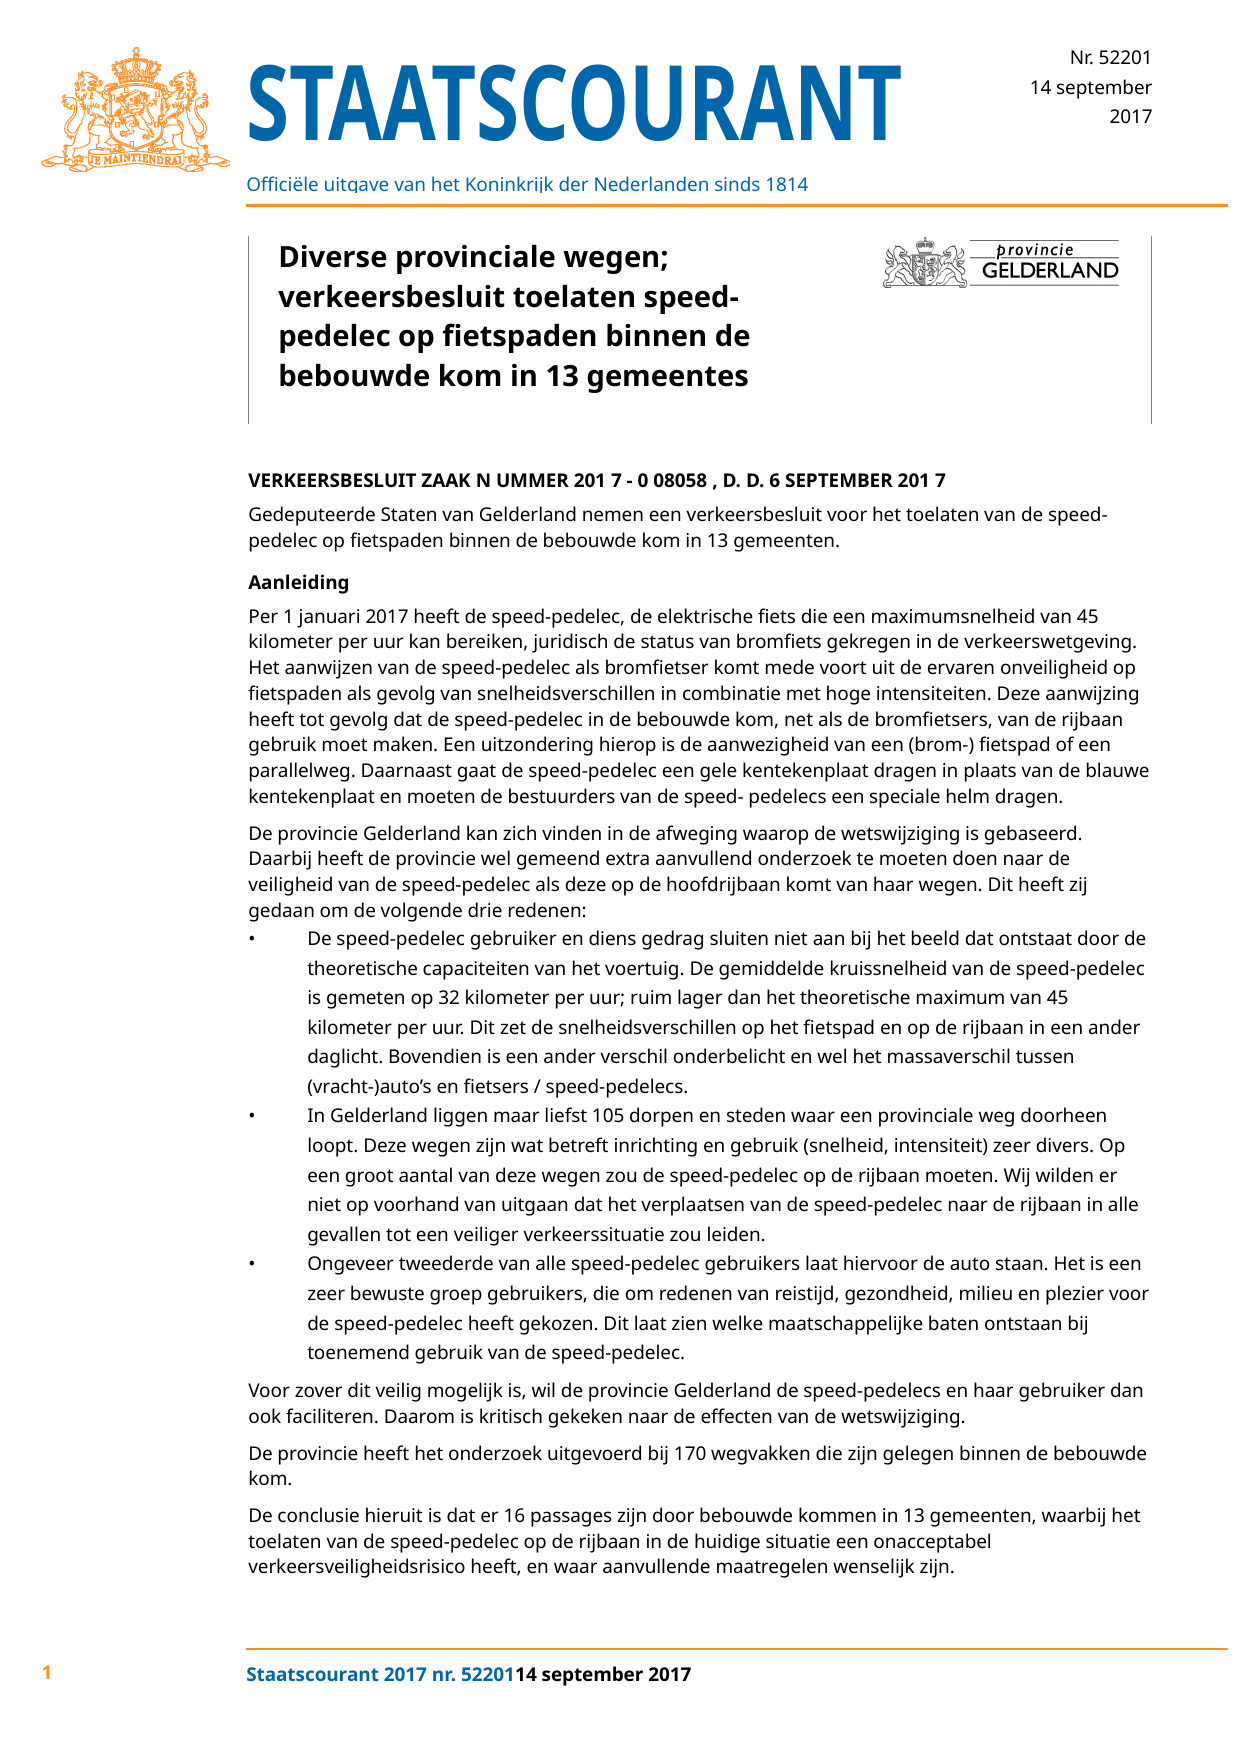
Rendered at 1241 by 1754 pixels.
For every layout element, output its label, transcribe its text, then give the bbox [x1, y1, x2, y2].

list In Gelderland liggen maar liefst 105 dorpen en steden waar een provinciale weg doorheen loopt. Deze wegen zijn wat betreft inrichting en gebruik (snelheid, intensiteit) zeer divers. Op een groot aantal van deze wegen zou de speed-pedelec op de rijbaan moeten. Wij wilden er niet op voorhand van uitgaan dat het verplaatsen van de speed-pedelec naar de rijbaan in alle gevallen tot een veiliger verkeerssituatie zou leiden. [248, 1103, 1152, 1247]
list Ongeveer tweederde van alle speed-pedelec gebruikers laat hiervoor de auto staan. Het is een zeer bewuste groep gebruikers, die om redenen van reistijd, gezondheid, milieu en plezier voor de speed-pedelec heeft gekozen. Dit laat zien welke maatschappelijke baten ontstaan bij toenemend gebruik van de speed-pedelec. [248, 1251, 1152, 1365]
text De conclusie hieruit is dat er 16 passages zijn door bebouwde kommen in 13 gemeenten, waarbij het toelaten van de speed-pedelec op de rijbaan in de huidige situatie een onacceptabel verkeersveiligheidsrisico heeft, en waar aanvullende maatregelen wenselijk zijn. [248, 1502, 1152, 1579]
text Per 1 januari 2017 heeft de speed-pedelec, de elektrische fiets die een maximumsnelheid van 45 kilometer per uur kan bereiken, juridisch de status van bromfiets gekregen in de verkeerswetgeving. Het aanwijzen van de speed-pedelec als bromfietser komt mede voort uit de ervaren onveiligheid op fietspaden als gevolg van snelheidsverschillen in combinatie met hoge intensiteiten. Deze aanwijzing heeft tot gevolg dat de speed-pedelec in de bebouwde kom, net als de bromfietsers, van de rijbaan gebruik moet maken. Een uitzondering hierop is de aanwezigheid van een (brom-) fietspad of een parallelweg. Daarnaast gaat de speed-pedelec een gele kentekenplaat dragen in plaats van de blauwe kentekenplaat en moeten de bestuurders van de speed- pedelecs een speciale helm dragen. [248, 603, 1152, 809]
text Gedeputeerde Staten van Gelderland nemen een verkeersbesluit voor het toelaten van de speed-pedelec op fietspaden binnen de bebouwde kom in 13 gemeenten. [248, 501, 1152, 553]
list De speed-pedelec gebruiker en diens gedrag sluiten niet aan bij het beeld dat ontstaat door de theoretische capaciteiten van het voertuig. De gemiddelde kruissnelheid van de speed-pedelec is gemeten op 32 kilometer per uur; ruim lager dan het theoretische maximum van 45 kilometer per uur. Dit zet de snelheidsverschillen op het fietspad en op de rijbaan in een ander daglicht. Bovendien is een ander verschil onderbelicht en wel het massaverschil tussen (vracht-)auto’s en fietsers / speed-pedelecs. [248, 925, 1152, 1099]
table_header [850, 236, 1151, 424]
text Aanleiding [248, 569, 1152, 594]
text De provincie heeft het onderzoek uitgevoerd bij 170 wegvakken die zijn gelegen binnen de bebouwde kom. [248, 1440, 1152, 1491]
text De provincie Gelderland kan zich vinden in de afweging waarop de wetswijziging is gebaseerd. Daarbij heeft de provincie wel gemeend extra aanvullend onderzoek te moeten doen naar de veiligheid van de speed-pedelec als deze op de hoofdrijbaan komt van haar wegen. Dit heeft zij gedaan om de volgende drie redenen: [248, 820, 1152, 923]
text Voor zover dit veilig mogelijk is, wil de provincie Gelderland de speed-pedelecs en haar gebruiker dan ook faciliteren. Daarom is kritisch gekeken naar de effecten van de wetswijziging. [248, 1377, 1152, 1429]
picture [41, 47, 231, 172]
text VERKEERSBESLUIT ZAAK N UMMER 201 7 - 0 08058 , D. D. 6 SEPTEMBER 201 7 [248, 467, 1152, 493]
table_header Diverse provinciale wegen; verkeersbesluit toelaten speed-pedelec op fietspaden binnen de bebouwde kom in 13 gemeentes [249, 236, 850, 424]
picture [882, 236, 1119, 290]
